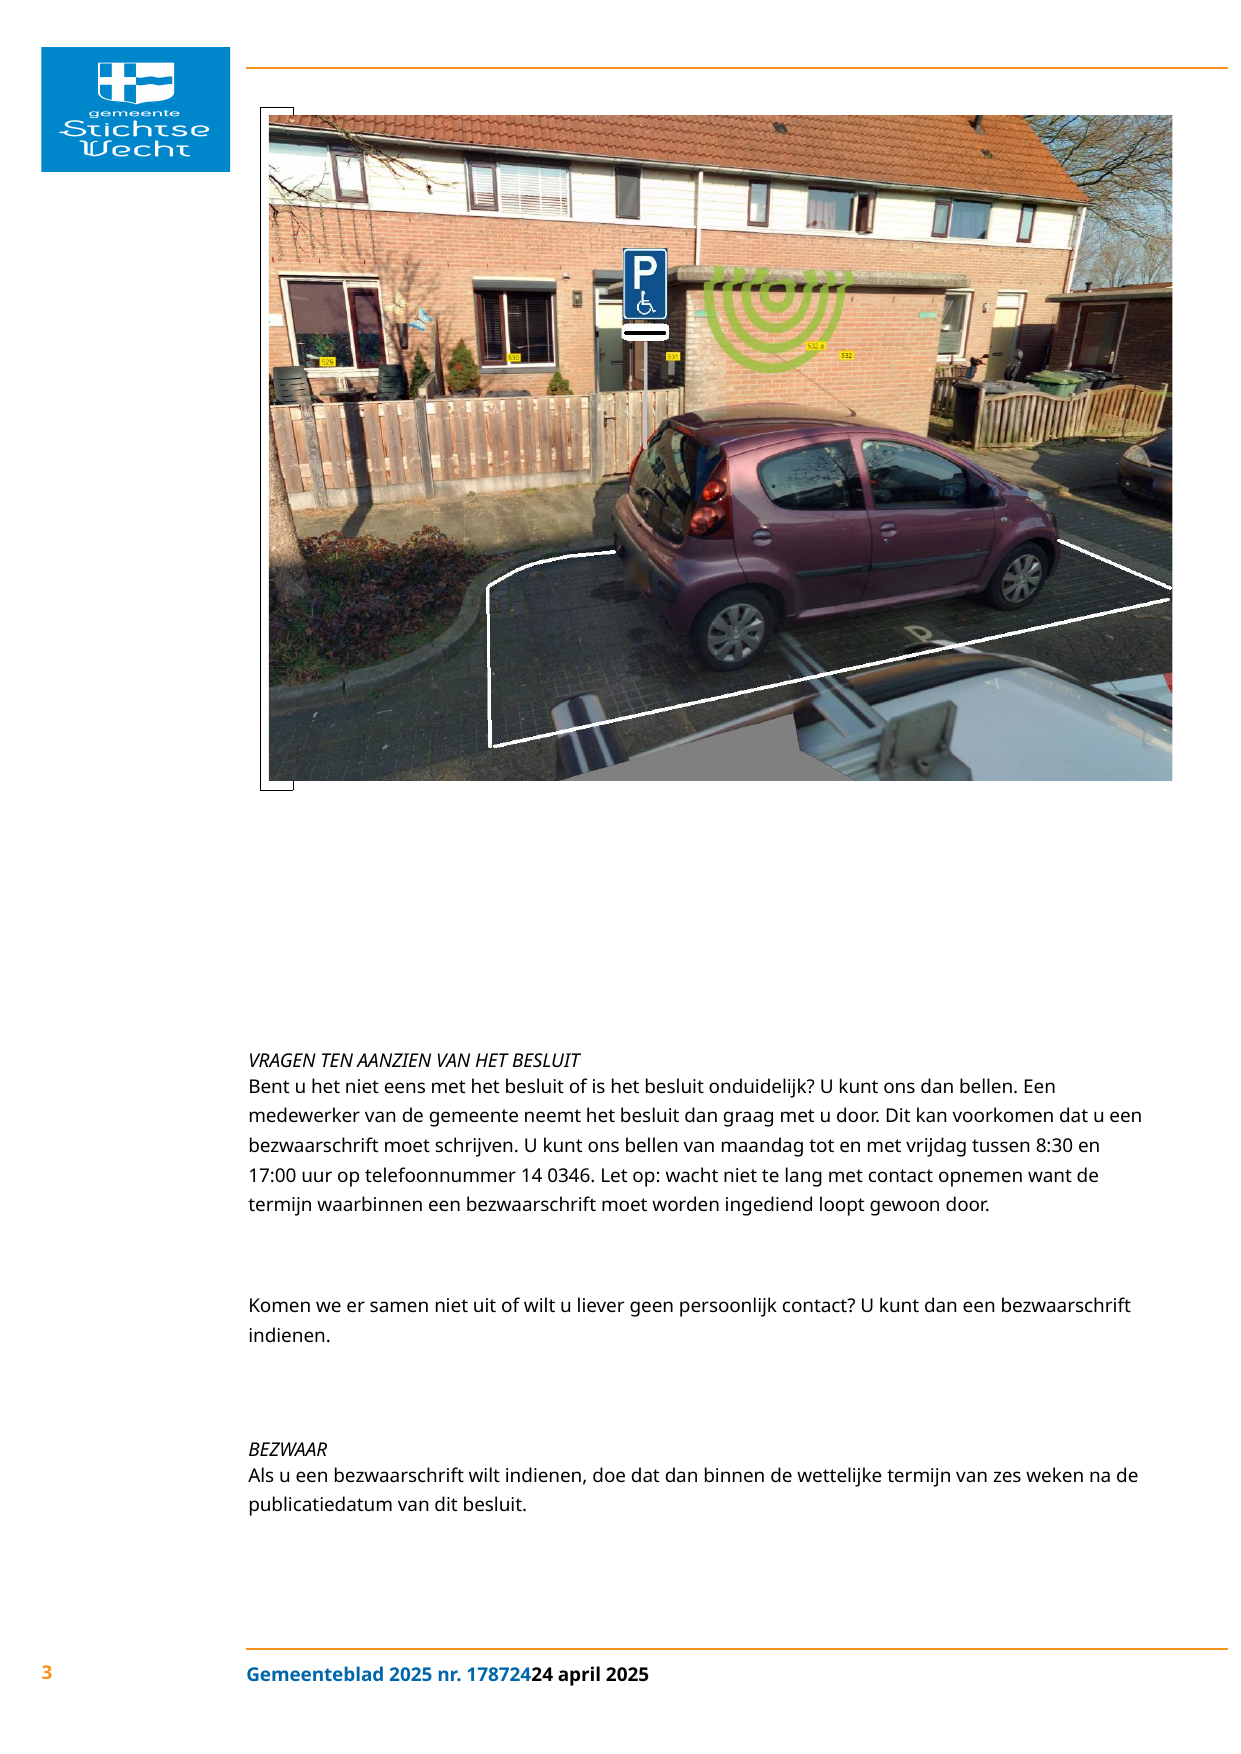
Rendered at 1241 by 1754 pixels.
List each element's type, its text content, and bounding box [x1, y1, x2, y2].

picture [137, 63, 174, 103]
picture [99, 63, 135, 101]
text Komen we er samen niet uit of wilt u liever geen persoonlijk contact? U kunt dan een bezwaarschrift indienen. [248, 1292, 1152, 1348]
text BEZWAAR [248, 1436, 1152, 1462]
text Bent u het niet eens met het besluit of is het besluit onduidelijk? U kunt ons dan bellen. Een medewerker van de gemeente neemt het besluit dan graag met u door. Dit kan voorkomen dat u een bezwaarschrift moet schrijven. U kunt ons bellen van maandag tot en met vrijdag tussen 8:30 en 17:00 uur op telefoonnummer 14 0346. Let op: wacht niet te lang met contact opnemen want de termijn waarbinnen een bezwaarschrift moet worden ingediend loopt gewoon door. [248, 1073, 1152, 1217]
picture [268, 115, 1173, 781]
text VRAGEN TEN AANZIEN VAN HET BESLUIT [248, 1047, 1152, 1073]
text Als u een bezwaarschrift wilt indienen, doe dat dan binnen de wettelijke termijn van zes weken na de publicatiedatum van dit besluit. [248, 1462, 1152, 1517]
